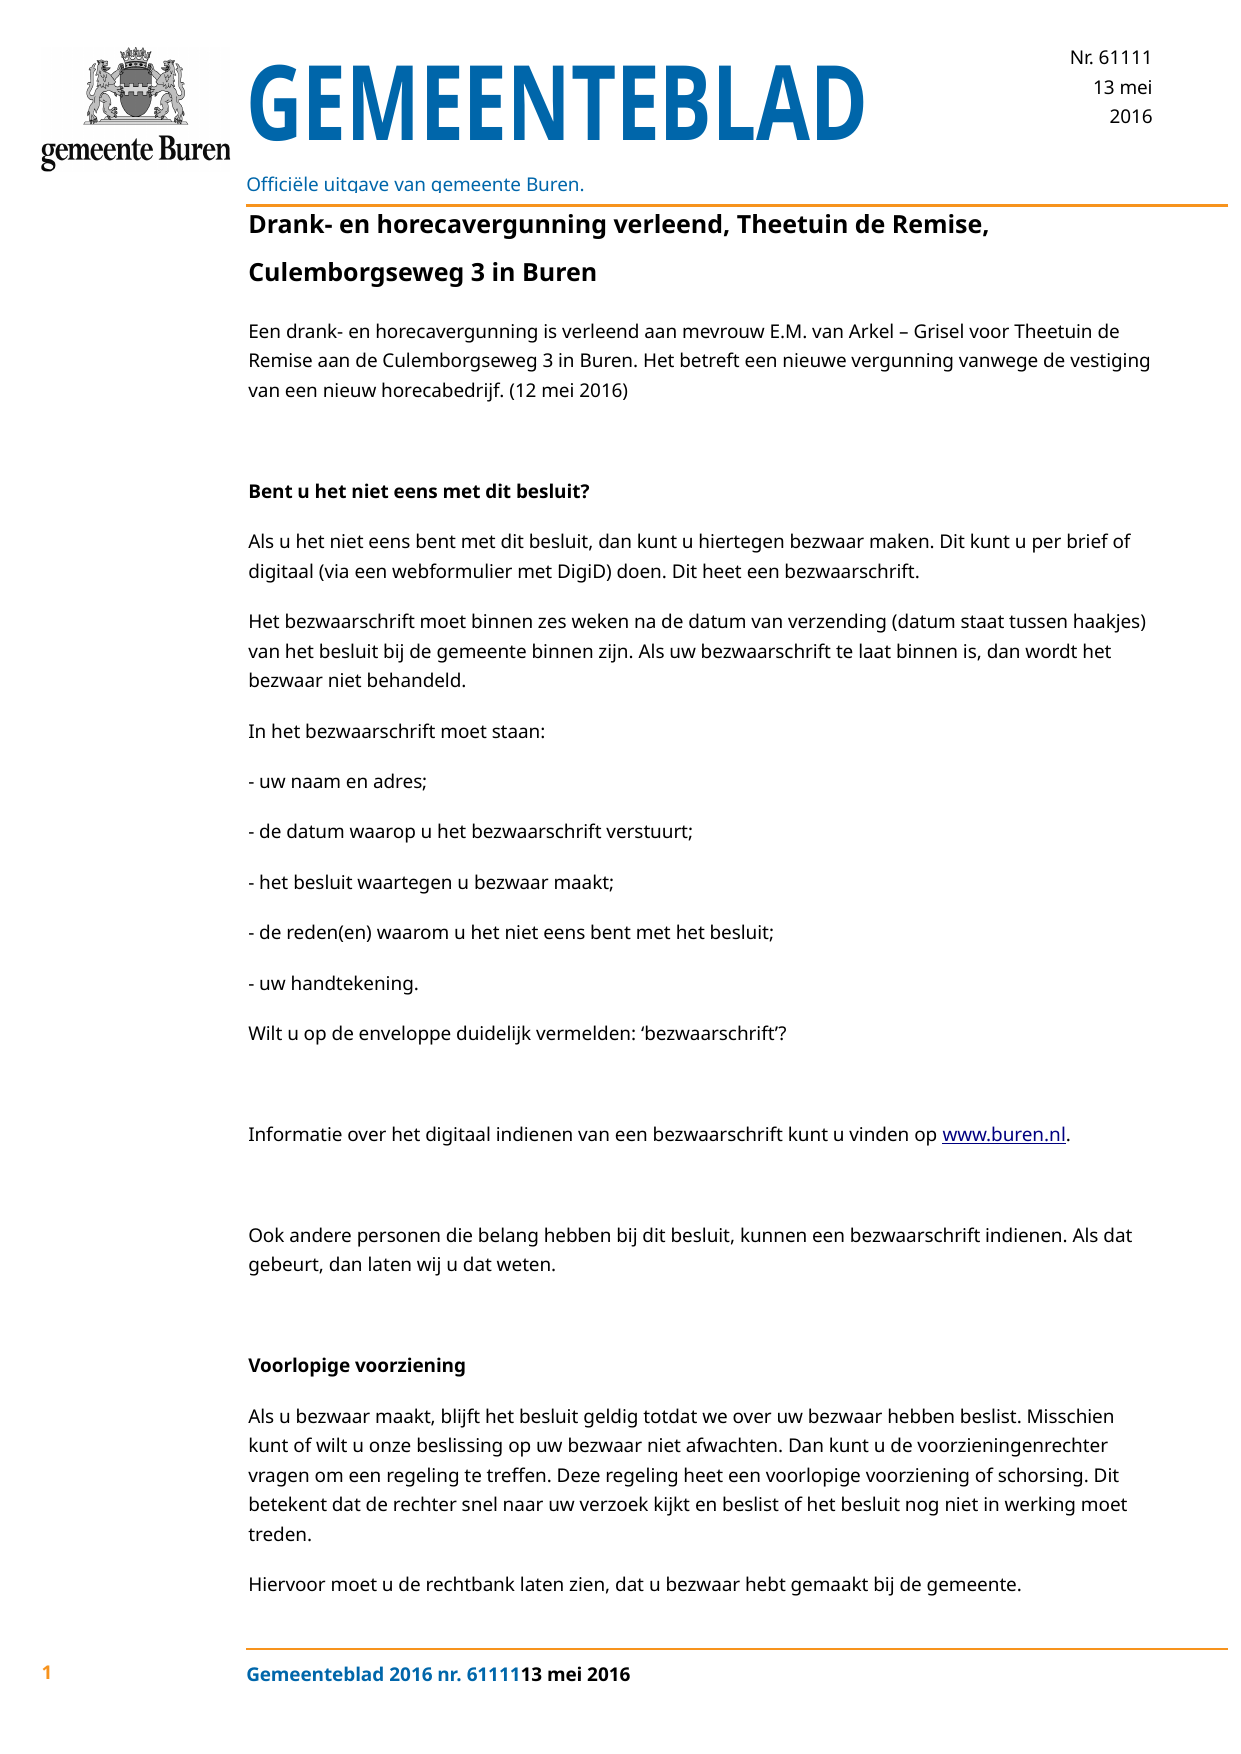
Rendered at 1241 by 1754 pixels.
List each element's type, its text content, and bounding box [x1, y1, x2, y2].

text Voorlopige voorziening [248, 1352, 1152, 1378]
text - uw naam en adres; [248, 768, 1152, 794]
text - het besluit waartegen u bezwaar maakt; [248, 869, 1152, 895]
text Als u het niet eens bent met dit besluit, dan kunt u hiertegen bezwaar maken. Dit kunt u per brief of digitaal (via een webformulier met DigiD) doen. Dit heet een bezwaarschrift. [248, 528, 1152, 584]
text Informatie over het digitaal indienen van een bezwaarschrift kunt u vinden op www.buren.nl. [248, 1121, 1152, 1147]
text Het bezwaarschrift moet binnen zes weken na de datum van verzending (datum staat tussen haakjes) van het besluit bij de gemeente binnen zijn. Als uw bezwaarschrift te laat binnen is, dan wordt het bezwaar niet behandeld. [248, 608, 1152, 693]
text - de datum waarop u het bezwaarschrift verstuurt; [248, 819, 1152, 844]
text Bent u het niet eens met dit besluit? [248, 478, 1152, 504]
text In het bezwaarschrift moet staan: [248, 718, 1152, 744]
text Wilt u op de enveloppe duidelijk vermelden: ‘bezwaarschrift’? [248, 1020, 1152, 1046]
text - de reden(en) waarom u het niet eens bent met het besluit; [248, 919, 1152, 945]
text Ook andere personen die belang hebben bij dit besluit, kunnen een bezwaarschrift indienen. Als dat gebeurt, dan laten wij u dat weten. [248, 1222, 1152, 1277]
picture [41, 47, 231, 172]
text Een drank- en horecavergunning is verleend aan mevrouw E.M. van Arkel – Grisel voor Theetuin de Remise aan de Culemborgseweg 3 in Buren. Het betreft een nieuwe vergunning vanwege de vestiging van een nieuw horecabedrijf. (12 mei 2016) [248, 318, 1152, 403]
text - uw handtekening. [248, 970, 1152, 996]
text Hiervoor moet u de rechtbank laten zien, dat u bezwaar hebt gemaakt bij de gemeente. [248, 1572, 1152, 1597]
text Drank- en horecavergunning verleend, Theetuin de Remise, Culemborgseweg 3 in Buren [248, 207, 1152, 288]
text Als u bezwaar maakt, blijft het besluit geldig totdat we over uw bezwaar hebben beslist. Misschien kunt of wilt u onze beslissing op uw bezwaar niet afwachten. Dan kunt u de voorzieningenrechter vragen om een regeling te treffen. Deze regeling heet een voorlopige voorziening of schorsing. Dit betekent dat de rechter snel naar uw verzoek kijkt en beslist of het besluit nog niet in werking moet treden. [248, 1403, 1152, 1547]
